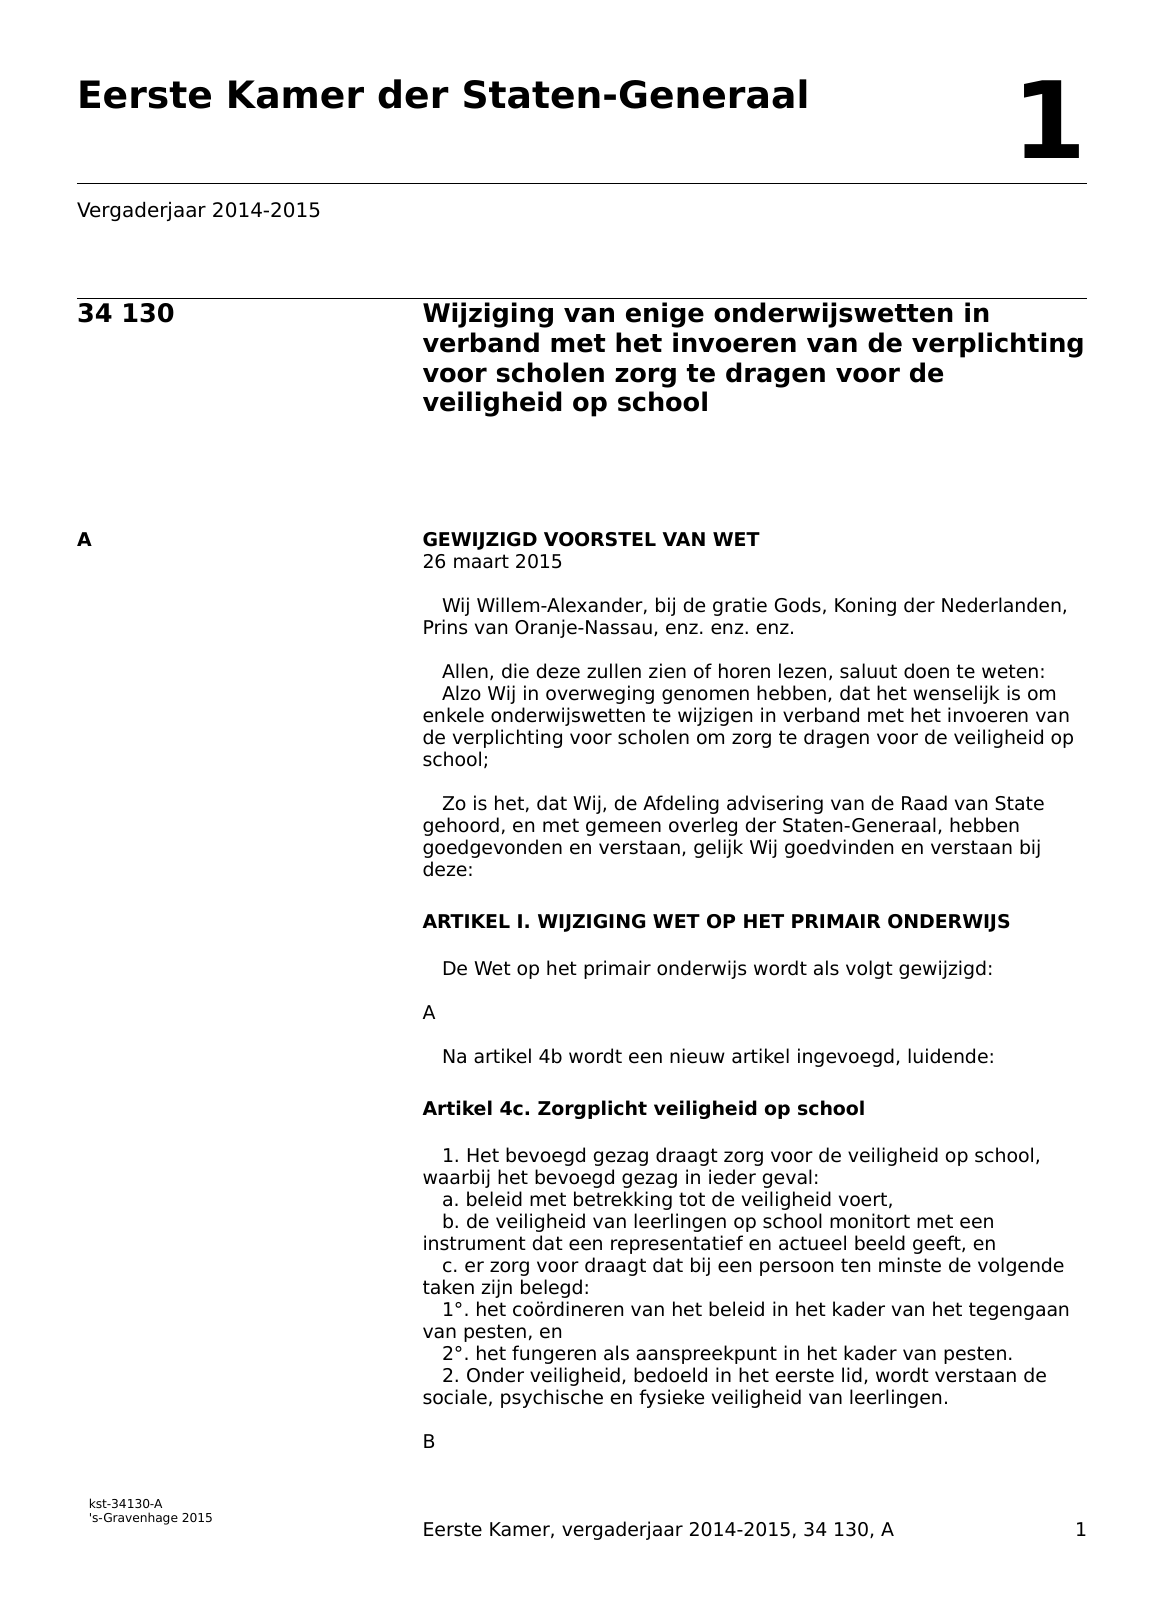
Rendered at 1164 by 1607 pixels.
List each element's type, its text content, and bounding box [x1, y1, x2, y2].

text Na artikel 4b wordt een nieuw artikel ingevoegd, luidende: [422, 1046, 1087, 1068]
text Allen, die deze zullen zien of horen lezen, saluut doen te weten: [422, 661, 1087, 683]
text c. er zorg voor draagt dat bij een persoon ten minste de volgende taken zijn belegd: [422, 1255, 1087, 1299]
subtitle 34 130 Wijziging van enige onderwijswetten in verband met het invoeren van de verplichting voor scholen zorg te dragen voor de veiligheid op school [77, 299, 1087, 418]
text kst-34130-A [88, 1497, 323, 1511]
table_header Eerste Kamer der Staten-Generaal [77, 59, 886, 183]
text 2. Onder veiligheid, bedoeld in het eerste lid, wordt verstaan de sociale, psychische en fysieke veiligheid van leerlingen. [422, 1365, 1087, 1409]
text 2°. het fungeren als aanspreekpunt in het kader van pesten. [422, 1343, 1087, 1365]
text Wij Willem-Alexander, bij de gratie Gods, Koning der Nederlanden, Prins van Oranje-Nassau, enz. enz. enz. [422, 595, 1087, 639]
text B [422, 1431, 1087, 1453]
text b. de veiligheid van leerlingen op school monitort met een instrument dat een representatief en actueel beeld geeft, en [422, 1211, 1087, 1255]
text a. beleid met betrekking tot de veiligheid voert, [422, 1189, 1087, 1211]
subtitle A GEWIJZIGD VOORSTEL VAN WET [77, 529, 1087, 551]
text Zo is het, dat Wij, de Afdeling advisering van de Raad van State gehoord, en met gemeen overleg der Staten-Generaal, hebben goedgevonden en verstaan, gelijk Wij goedvinden en verstaan bij deze: [422, 793, 1087, 881]
text 1°. het coördineren van het beleid in het kader van het tegengaan van pesten, en [422, 1299, 1087, 1343]
table_cell Vergaderjaar 2014-2015 [77, 184, 1087, 298]
text 1. Het bevoegd gezag draagt zorg voor de veiligheid op school, waarbij het bevoegd gezag in ieder geval: [422, 1145, 1087, 1189]
text 's-Gravenhage 2015 [88, 1511, 323, 1525]
text De Wet op het primair onderwijs wordt als volgt gewijzigd: [422, 958, 1087, 980]
table_header 1 [886, 59, 1087, 183]
text Alzo Wij in overweging genomen hebben, dat het wenselijk is om enkele onderwijswetten te wijzigen in verband met het invoeren van de verplichting voor scholen om zorg te dragen voor de veiligheid op school; [422, 683, 1087, 771]
subtitle Artikel 4c. Zorgplicht veiligheid op school [422, 1098, 1087, 1120]
text A [422, 1002, 1087, 1024]
subtitle ARTIKEL I. WIJZIGING WET OP HET PRIMAIR ONDERWIJS [422, 911, 1087, 933]
text 26 maart 2015 [422, 551, 1087, 573]
